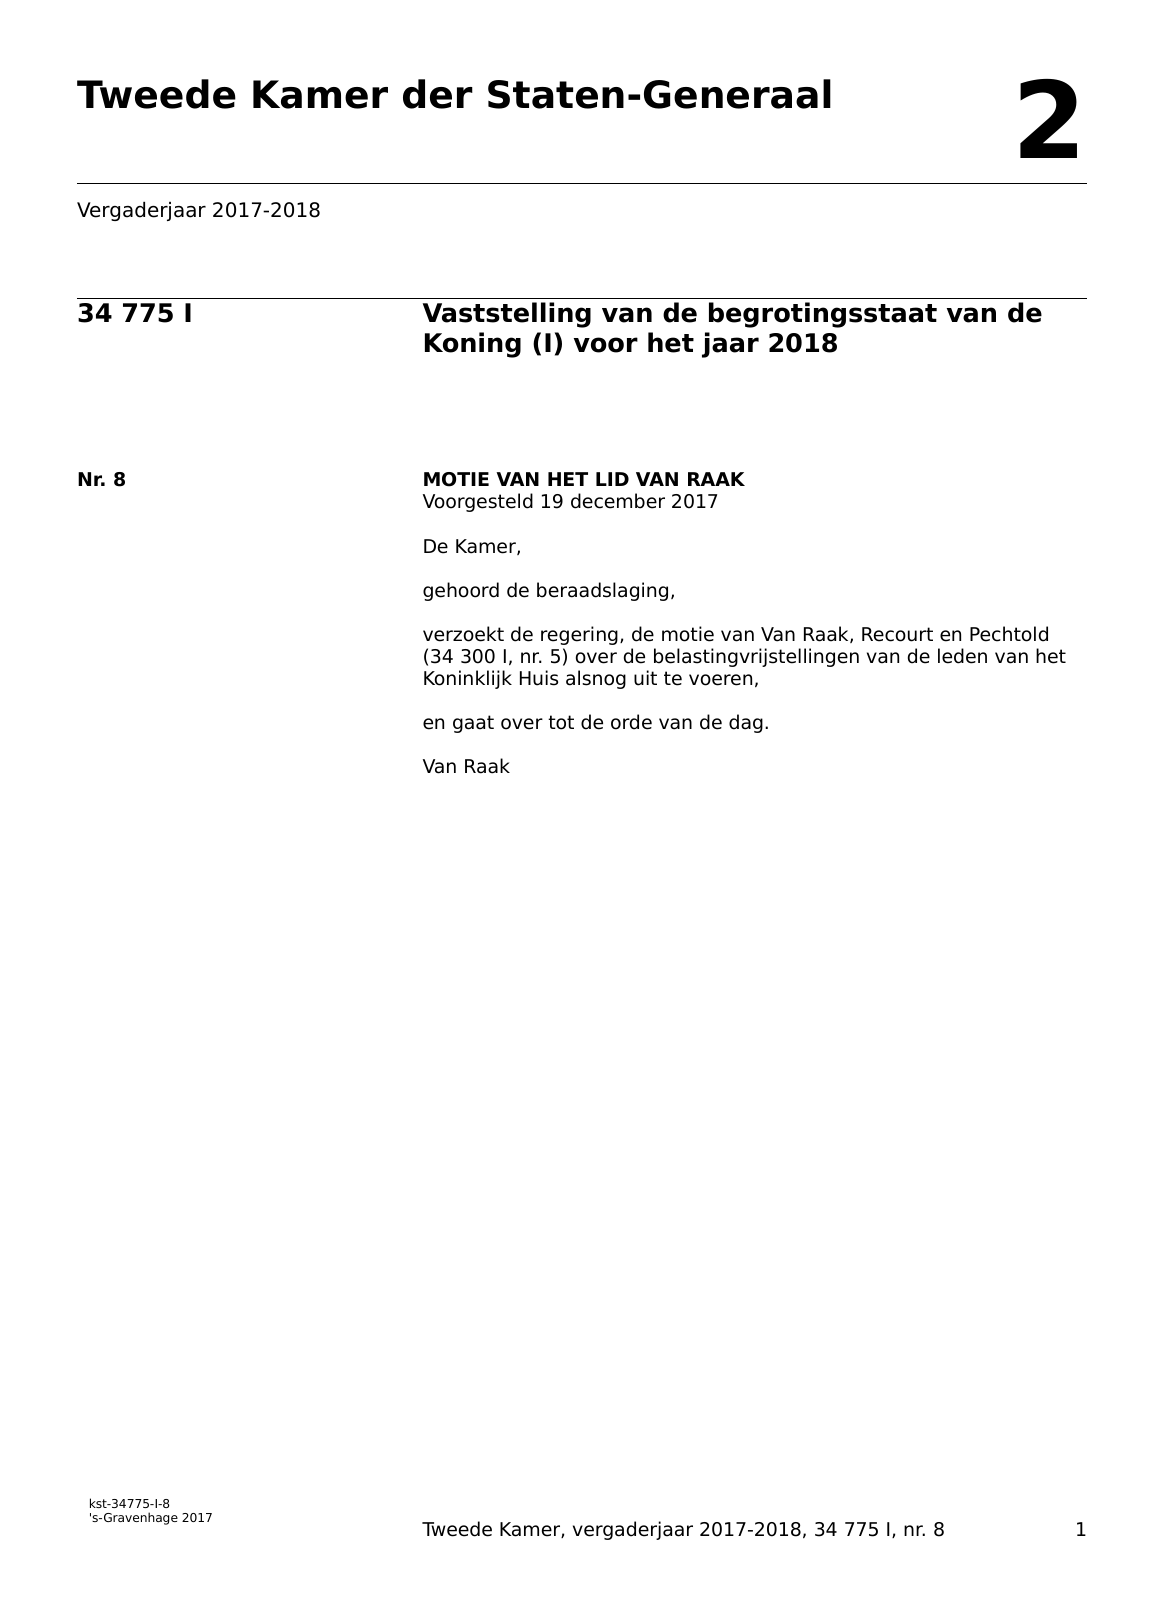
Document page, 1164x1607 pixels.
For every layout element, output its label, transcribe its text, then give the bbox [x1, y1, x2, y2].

text en gaat over tot de orde van de dag. [422, 712, 1087, 734]
table_header Tweede Kamer der Staten-Generaal [77, 59, 886, 183]
table_cell Vergaderjaar 2017-2018 [77, 184, 1087, 298]
table_header 2 [886, 59, 1087, 183]
subtitle 34 775 I Vaststelling van de begrotingsstaat van de Koning (I) voor het jaar 2018 [77, 299, 1087, 358]
text verzoekt de regering, de motie van Van Raak, Recourt en Pechtold (34 300 I, nr. 5) over de belastingvrijstellingen van de leden van het Koninklijk Huis alsnog uit te voeren, [422, 624, 1087, 690]
text De Kamer, [422, 536, 1087, 557]
text Voorgesteld 19 december 2017 [422, 491, 1087, 513]
text 's-Gravenhage 2017 [88, 1511, 323, 1525]
text Van Raak [422, 756, 1087, 778]
subtitle Nr. 8 MOTIE VAN HET LID VAN RAAK [77, 469, 1087, 491]
text kst-34775-I-8 [88, 1497, 323, 1511]
text gehoord de beraadslaging, [422, 580, 1087, 602]
